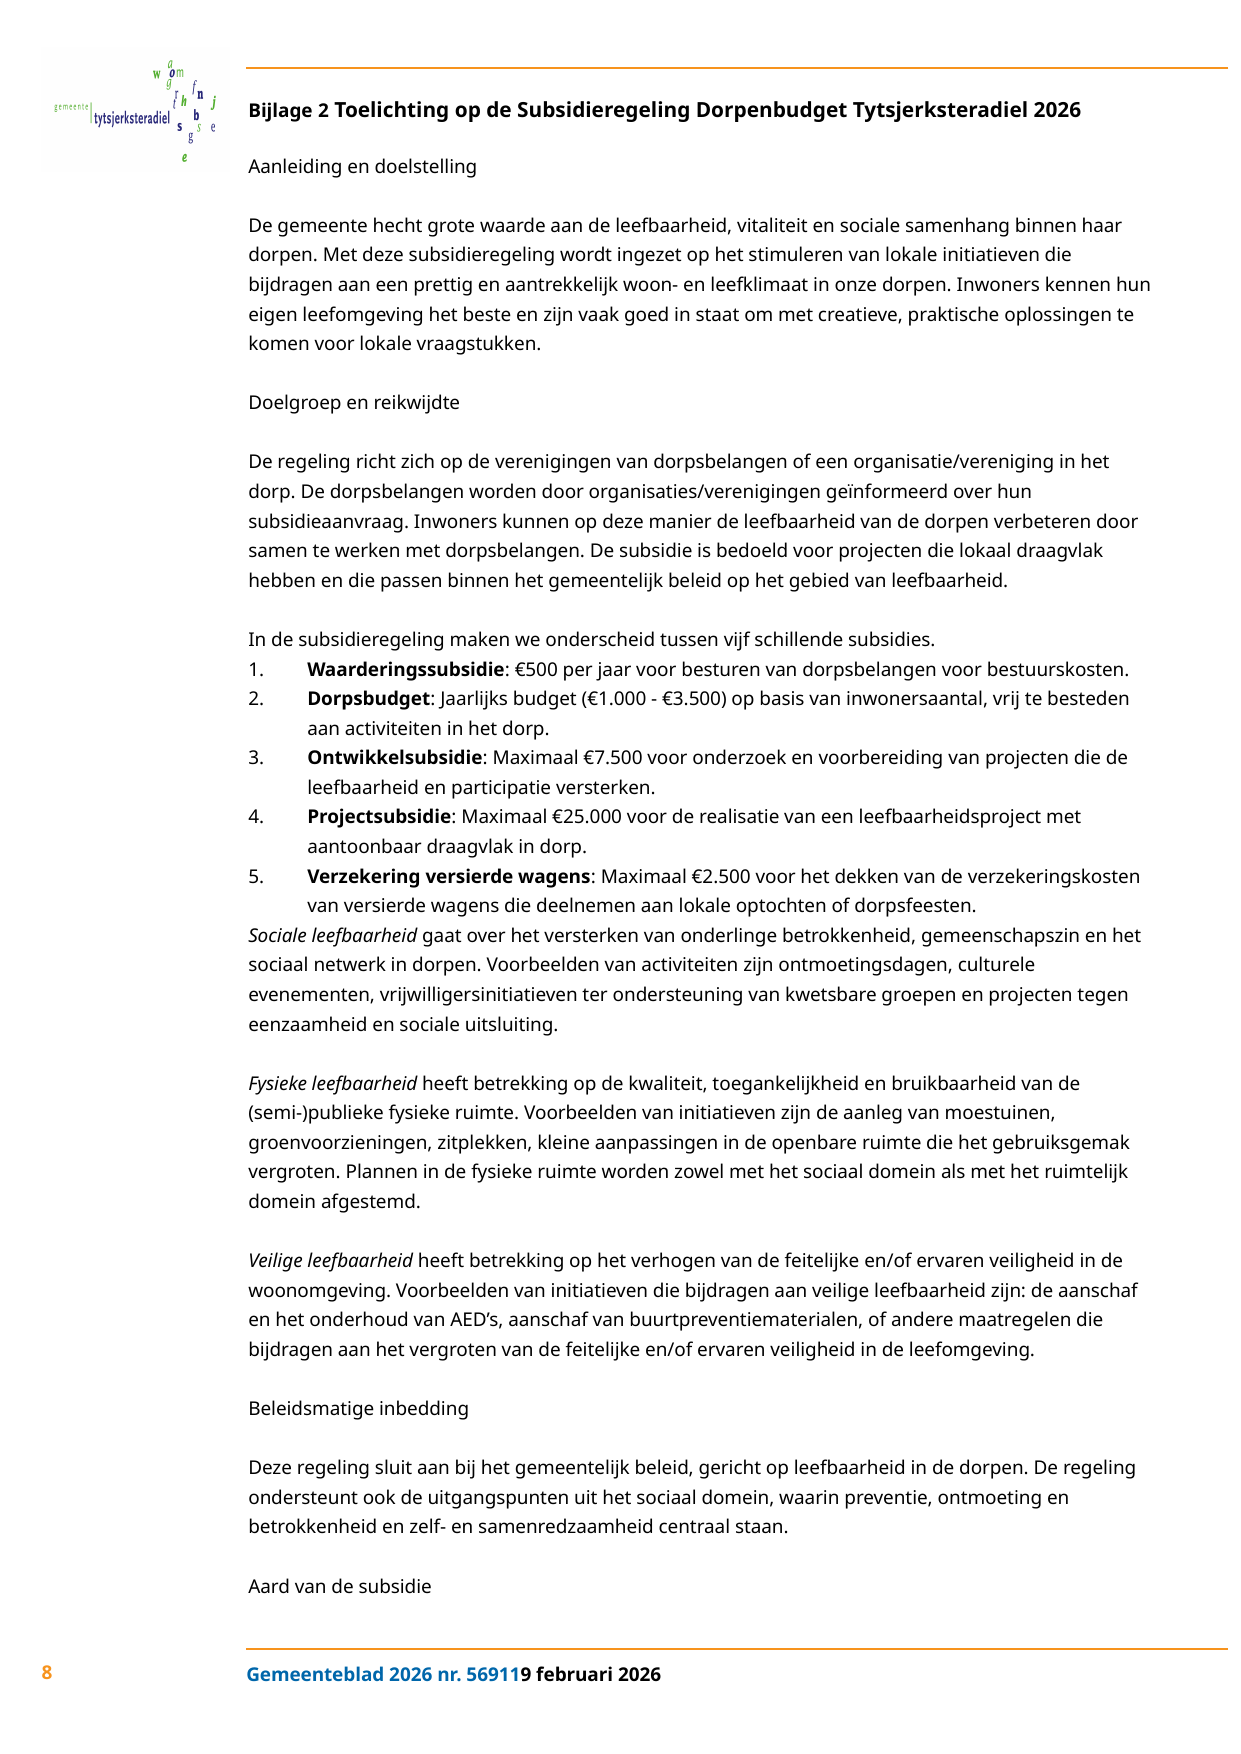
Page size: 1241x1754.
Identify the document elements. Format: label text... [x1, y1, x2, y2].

text Aanleiding en doelstelling [248, 153, 1152, 179]
text Deze regeling sluit aan bij het gemeentelijk beleid, gericht op leefbaarheid in de dorpen. De regeling ondersteunt ook de uitgangspunten uit het sociaal domein, waarin preventie, ontmoeting en betrokkenheid en zelf- en samenredzaamheid centraal staan. [248, 1454, 1152, 1539]
text In de subsidieregeling maken we onderscheid tussen vijf schillende subsidies. [248, 626, 1152, 652]
list Waarderingssubsidie: €500 per jaar voor besturen van dorpsbelangen voor bestuurskosten. [248, 656, 1152, 682]
text Veilige leefbaarheid heeft betrekking op het verhogen van de feitelijke en/of ervaren veiligheid in de woonomgeving. Voorbeelden van initiatieven die bijdragen aan veilige leefbaarheid zijn: de aanschaf en het onderhoud van AED’s, aanschaf van buurtpreventiematerialen, of andere maatregelen die bijdragen aan het vergroten van de feitelijke en/of ervaren veiligheid in de leefomgeving. [248, 1247, 1152, 1362]
picture [41, 47, 231, 172]
list Dorpsbudget: Jaarlijks budget (€1.000 - €3.500) op basis van inwonersaantal, vrij te besteden aan activiteiten in het dorp. [248, 685, 1152, 741]
text Fysieke leefbaarheid heeft betrekking op de kwaliteit, toegankelijkheid en bruikbaarheid van de (semi-)publieke fysieke ruimte. Voorbeelden van initiatieven zijn de aanleg van moestuinen, groenvoorzieningen, zitplekken, kleine aanpassingen in de openbare ruimte die het gebruiksgemak vergroten. Plannen in de fysieke ruimte worden zowel met het sociaal domein als met het ruimtelijk domein afgestemd. [248, 1070, 1152, 1214]
text Sociale leefbaarheid gaat over het versterken van onderlinge betrokkenheid, gemeenschapszin en het sociaal netwerk in dorpen. Voorbeelden van activiteiten zijn ontmoetingsdagen, culturele evenementen, vrijwilligersinitiatieven ter ondersteuning van kwetsbare groepen en projecten tegen eenzaamheid en sociale uitsluiting. [248, 922, 1152, 1037]
text De regeling richt zich op de verenigingen van dorpsbelangen of een organisatie/vereniging in het dorp. De dorpsbelangen worden door organisaties/verenigingen geïnformeerd over hun subsidieaanvraag. Inwoners kunnen op deze manier de leefbaarheid van de dorpen verbeteren door samen te werken met dorpsbelangen. De subsidie is bedoeld voor projecten die lokaal draagvlak hebben en die passen binnen het gemeentelijk beleid op het gebied van leefbaarheid. [248, 449, 1152, 593]
list Verzekering versierde wagens: Maximaal €2.500 voor het dekken van de verzekeringskosten van versierde wagens die deelnemen aan lokale optochten of dorpsfeesten. [248, 863, 1152, 918]
list Projectsubsidie: Maximaal €25.000 voor de realisatie van een leefbaarheidsproject met aantoonbaar draagvlak in dorp. [248, 804, 1152, 859]
text Aard van de subsidie [248, 1573, 1152, 1599]
text Bijlage 2 Toelichting op de Subsidieregeling Dorpenbudget Tytsjerksteradiel 2026 [248, 95, 1152, 123]
list Ontwikkelsubsidie: Maximaal €7.500 voor onderzoek en voorbereiding van projecten die de leefbaarheid en participatie versterken. [248, 744, 1152, 800]
text De gemeente hecht grote waarde aan de leefbaarheid, vitaliteit en sociale samenhang binnen haar dorpen. Met deze subsidieregeling wordt ingezet op het stimuleren van lokale initiatieven die bijdragen aan een prettig en aantrekkelijk woon- en leefklimaat in onze dorpen. Inwoners kennen hun eigen leefomgeving het beste en zijn vaak goed in staat om met creatieve, praktische oplossingen te komen voor lokale vraagstukken. [248, 212, 1152, 356]
text Beleidsmatige inbedding [248, 1395, 1152, 1421]
text Doelgroep en reikwijdte [248, 389, 1152, 415]
